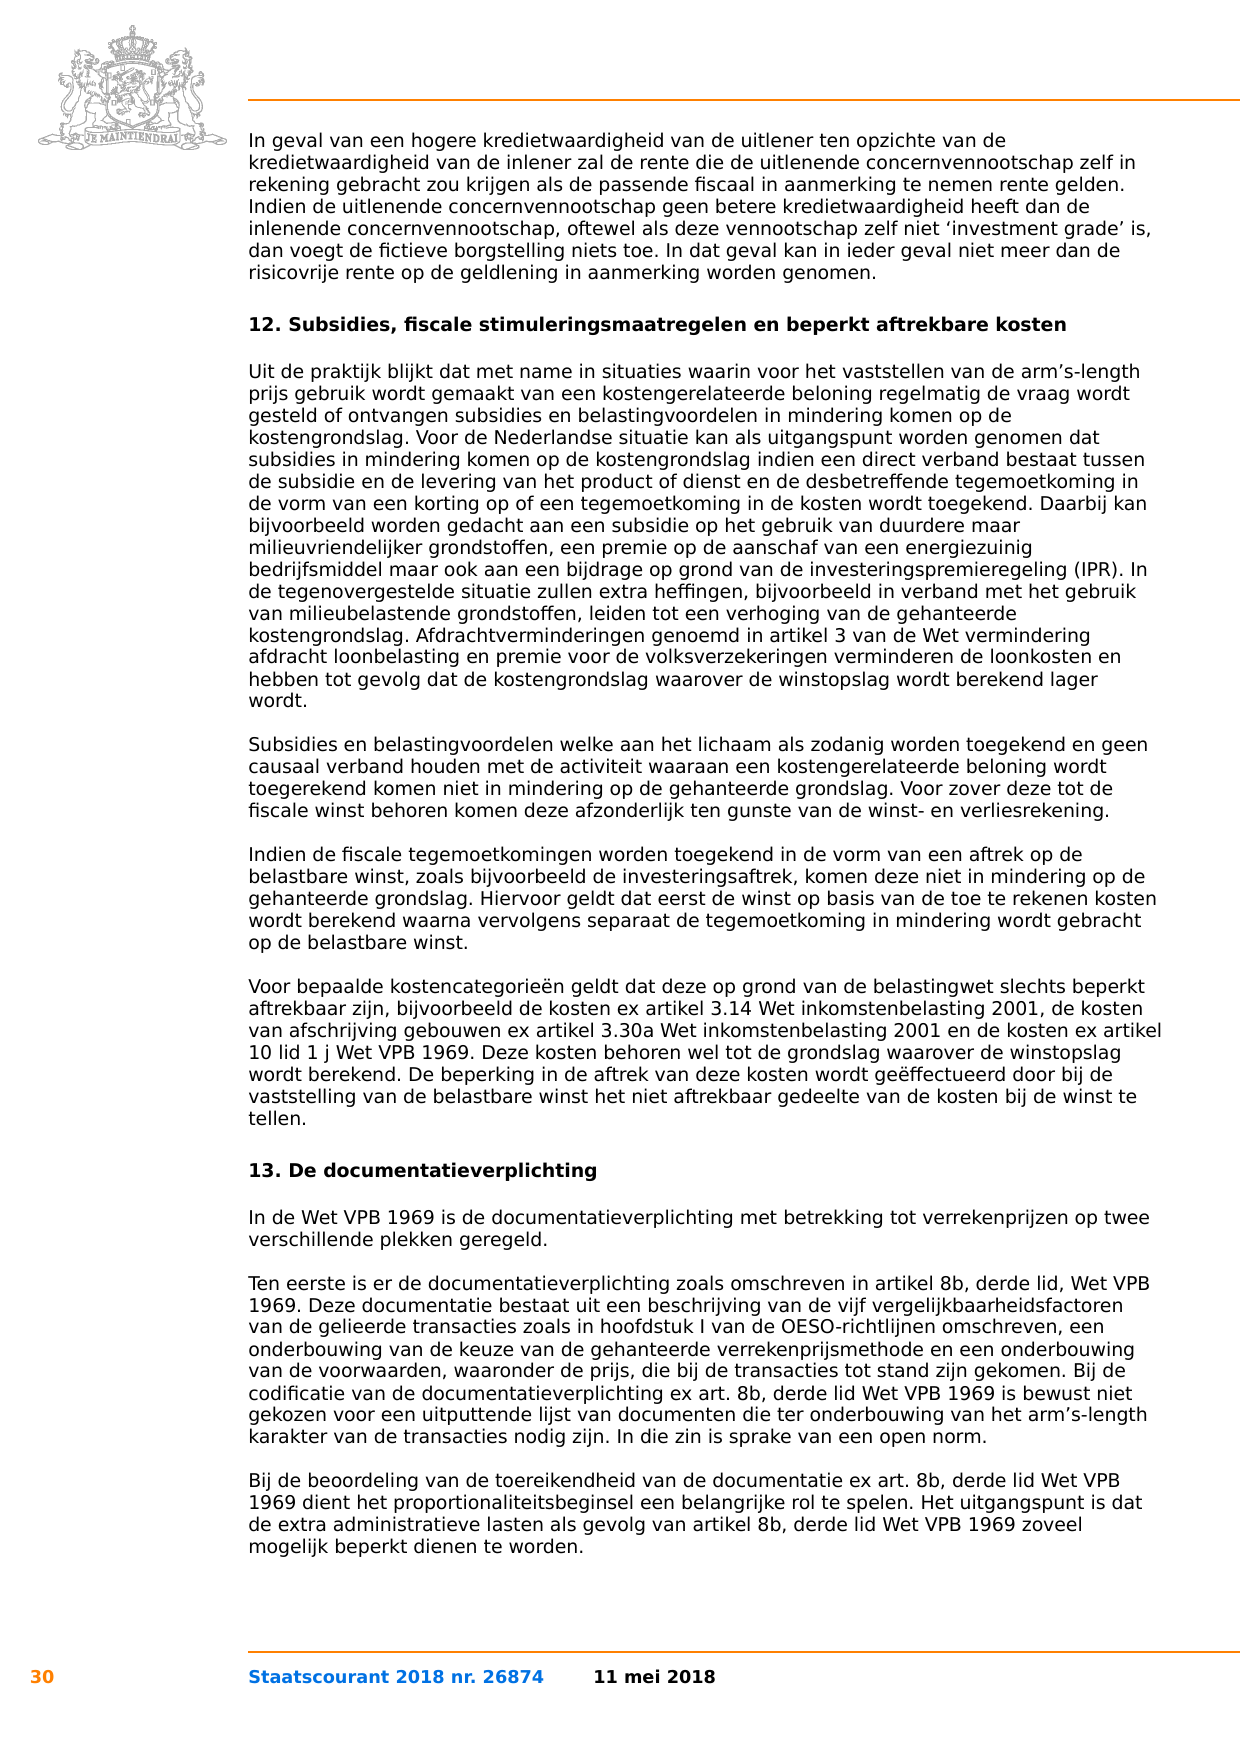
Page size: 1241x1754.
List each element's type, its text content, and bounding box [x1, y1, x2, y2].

picture [38, 25, 227, 150]
text In geval van een hogere kredietwaardigheid van de uitlener ten opzichte van de kredietwaardigheid van de inlener zal de rente die de uitlenende concernvennootschap zelf in rekening gebracht zou krijgen als de passende fiscaal in aanmerking te nemen rente gelden. [248, 130, 1163, 196]
text Subsidies en belastingvoordelen welke aan het lichaam als zodanig worden toegekend en geen causaal verband houden met de activiteit waaraan een kostengerelateerde beloning wordt toegerekend komen niet in mindering op de gehanteerde grondslag. Voor zover deze tot de fiscale winst behoren komen deze afzonderlijk ten gunste van de winst- en verliesrekening. [248, 734, 1163, 822]
text Indien de uitlenende concernvennootschap geen betere kredietwaardigheid heeft dan de inlenende concernvennootschap, oftewel als deze vennootschap zelf niet ‘investment grade’ is, dan voegt de fictieve borgstelling niets toe. In dat geval kan in ieder geval niet meer dan de risicovrije rente op de geldlening in aanmerking worden genomen. [248, 196, 1163, 284]
subtitle 12. Subsidies, fiscale stimuleringsmaatregelen en beperkt aftrekbare kosten [248, 314, 1163, 336]
text In de Wet VPB 1969 is de documentatieverplichting met betrekking tot verrekenprijzen op twee verschillende plekken geregeld. [248, 1207, 1163, 1251]
subtitle 13. De documentatieverplichting [248, 1160, 1163, 1182]
text Ten eerste is er de documentatieverplichting zoals omschreven in artikel 8b, derde lid, Wet VPB 1969. Deze documentatie bestaat uit een beschrijving van de vijf vergelijkbaarheidsfactoren van de gelieerde transacties zoals in hoofdstuk I van de OESO-richtlijnen omschreven, een onderbouwing van de keuze van de gehanteerde verrekenprijsmethode en een onderbouwing van de voorwaarden, waaronder de prijs, die bij de transacties tot stand zijn gekomen. Bij de codificatie van de documentatieverplichting ex art. 8b, derde lid Wet VPB 1969 is bewust niet gekozen voor een uitputtende lijst van documenten die ter onderbouwing van het arm’s-length karakter van de transacties nodig zijn. In die zin is sprake van een open norm. [248, 1272, 1163, 1448]
text Voor bepaalde kostencategorieën geldt dat deze op grond van de belastingwet slechts beperkt aftrekbaar zijn, bijvoorbeeld de kosten ex artikel 3.14 Wet inkomstenbelasting 2001, de kosten van afschrijving gebouwen ex artikel 3.30a Wet inkomstenbelasting 2001 en de kosten ex artikel 10 lid 1 j Wet VPB 1969. Deze kosten behoren wel tot de grondslag waarover de winstopslag wordt berekend. De beperking in de aftrek van deze kosten wordt geëffectueerd door bij de vaststelling van de belastbare winst het niet aftrekbaar gedeelte van de kosten bij de winst te tellen. [248, 976, 1163, 1130]
text Indien de fiscale tegemoetkomingen worden toegekend in de vorm van een aftrek op de belastbare winst, zoals bijvoorbeeld de investeringsaftrek, komen deze niet in mindering op de gehanteerde grondslag. Hiervoor geldt dat eerst de winst op basis van de toe te rekenen kosten wordt berekend waarna vervolgens separaat de tegemoetkoming in mindering wordt gebracht op de belastbare winst. [248, 844, 1163, 954]
text Uit de praktijk blijkt dat met name in situaties waarin voor het vaststellen van de arm’s-length prijs gebruik wordt gemaakt van een kostengerelateerde beloning regelmatig de vraag wordt gesteld of ontvangen subsidies en belastingvoordelen in mindering komen op de kostengrondslag. Voor de Nederlandse situatie kan als uitgangspunt worden genomen dat subsidies in mindering komen op de kostengrondslag indien een direct verband bestaat tussen de subsidie en de levering van het product of dienst en de desbetreffende tegemoetkoming in de vorm van een korting op of een tegemoetkoming in de kosten wordt toegekend. Daarbij kan bijvoorbeeld worden gedacht aan een subsidie op het gebruik van duurdere maar milieuvriendelijker grondstoffen, een premie op de aanschaf van een energiezuinig bedrijfsmiddel maar ook aan een bijdrage op grond van de investeringspremieregeling (IPR). In de tegenovergestelde situatie zullen extra heffingen, bijvoorbeeld in verband met het gebruik van milieubelastende grondstoffen, leiden tot een verhoging van de gehanteerde kostengrondslag. Afdrachtverminderingen genoemd in artikel 3 van de Wet vermindering afdracht loonbelasting en premie voor de volksverzekeringen verminderen de loonkosten en hebben tot gevolg dat de kostengrondslag waarover de winstopslag wordt berekend lager wordt. [248, 361, 1163, 712]
text Bij de beoordeling van de toereikendheid van de documentatie ex art. 8b, derde lid Wet VPB 1969 dient het proportionaliteitsbeginsel een belangrijke rol te spelen. Het uitgangspunt is dat de extra administratieve lasten als gevolg van artikel 8b, derde lid Wet VPB 1969 zoveel mogelijk beperkt dienen te worden. [248, 1470, 1163, 1558]
